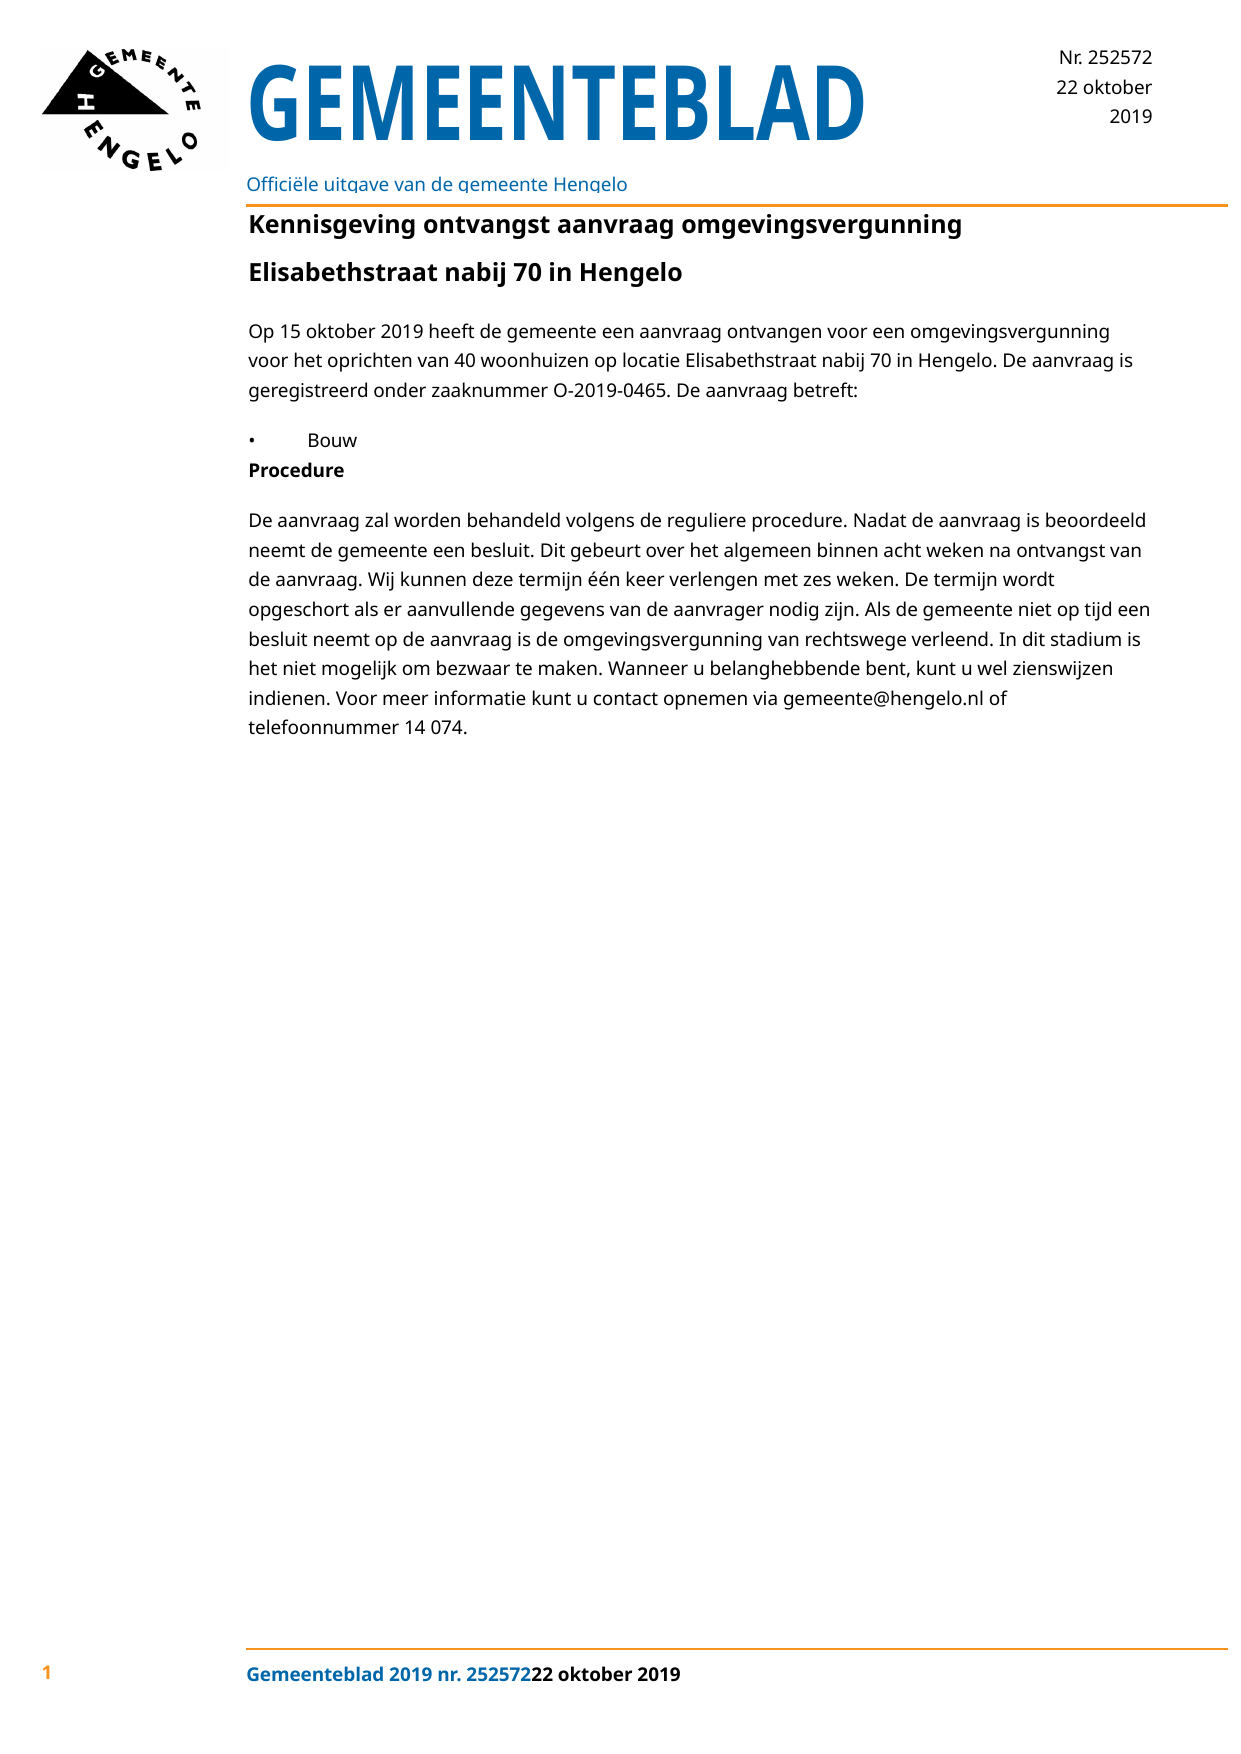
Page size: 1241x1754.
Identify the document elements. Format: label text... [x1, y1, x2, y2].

list Bouw [248, 427, 1152, 453]
text Op 15 oktober 2019 heeft de gemeente een aanvraag ontvangen voor een omgevingsvergunning voor het oprichten van 40 woonhuizen op locatie Elisabethstraat nabij 70 in Hengelo. De aanvraag is geregistreerd onder zaaknummer O-2019-0465. De aanvraag betreft: [248, 318, 1152, 403]
text De aanvraag zal worden behandeld volgens de reguliere procedure. Nadat de aanvraag is beoordeeld neemt de gemeente een besluit. Dit gebeurt over het algemeen binnen acht weken na ontvangst van de aanvraag. Wij kunnen deze termijn één keer verlengen met zes weken. De termijn wordt opgeschort als er aanvullende gegevens van de aanvrager nodig zijn. Als de gemeente niet op tijd een besluit neemt op de aanvraag is de omgevingsvergunning van rechtswege verleend. In dit stadium is het niet mogelijk om bezwaar te maken. Wanneer u belanghebbende bent, kunt u wel zienswijzen indienen. Voor meer informatie kunt u contact opnemen via gemeente@hengelo.nl of telefoonnummer 14 074. [248, 507, 1152, 740]
picture [41, 47, 231, 172]
text Kennisgeving ontvangst aanvraag omgevingsvergunning Elisabethstraat nabij 70 in Hengelo [248, 207, 1152, 288]
text Procedure [248, 457, 1152, 483]
